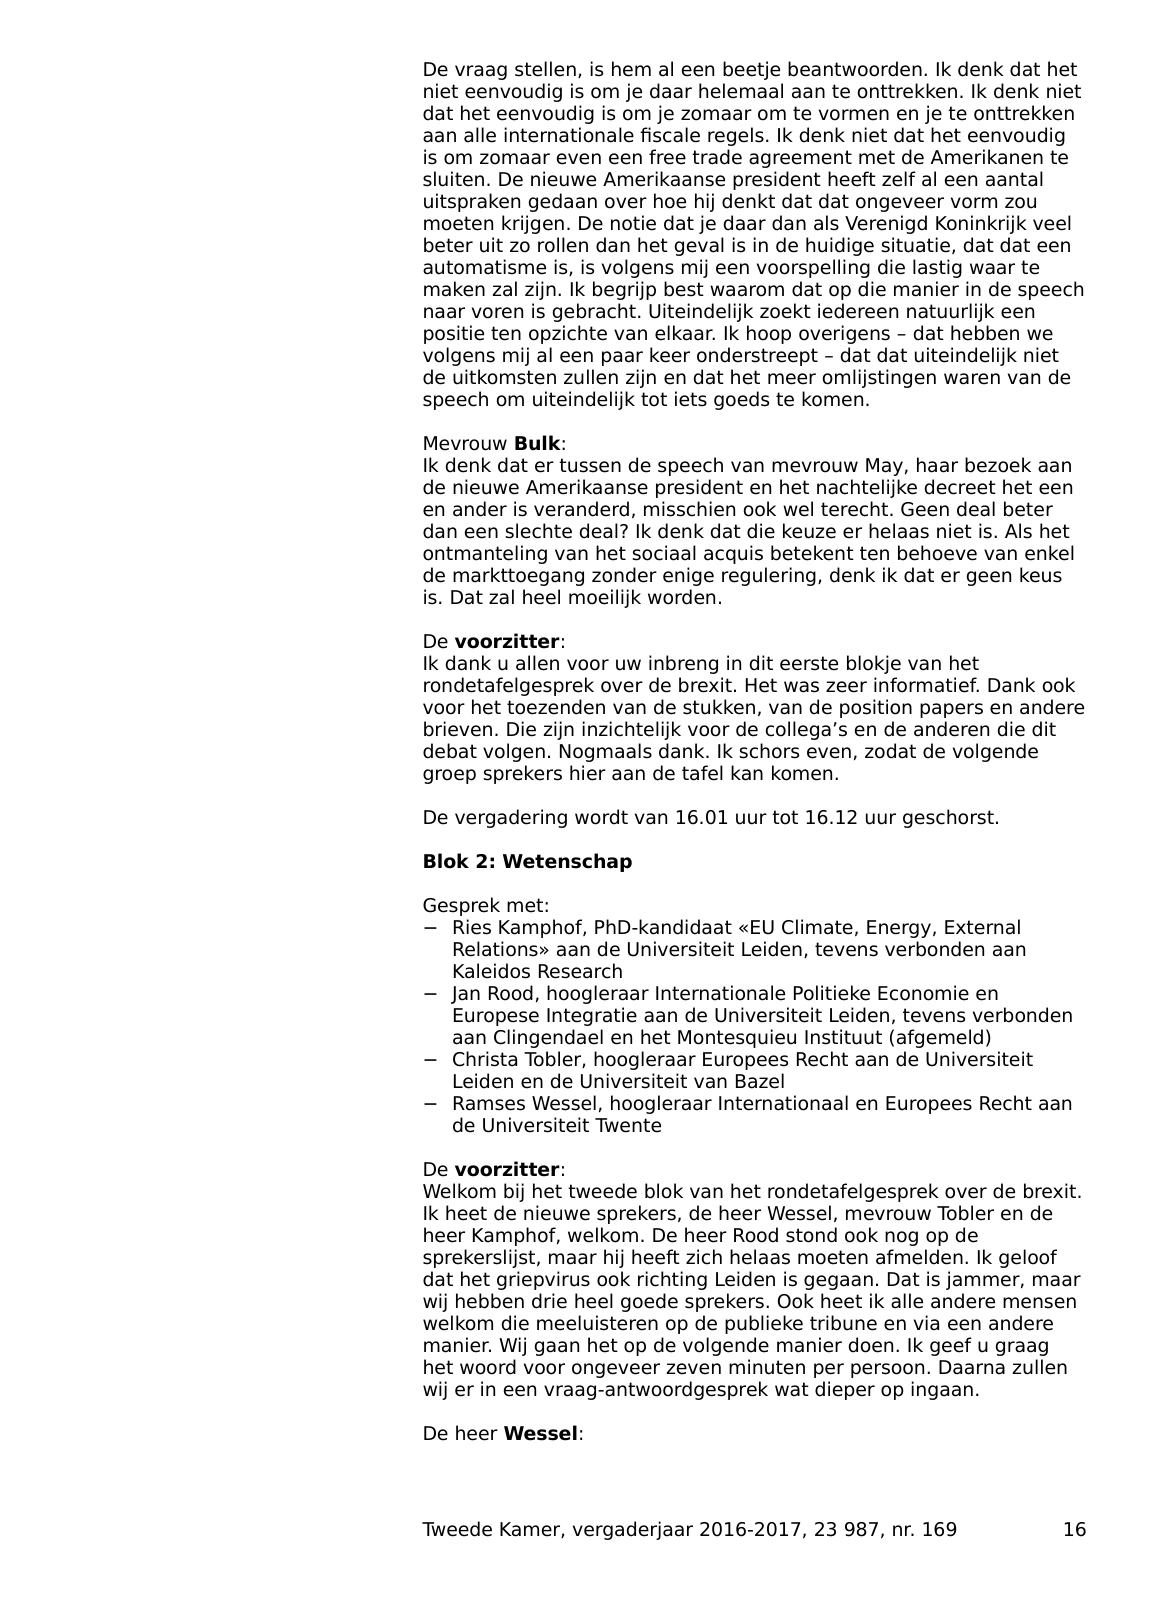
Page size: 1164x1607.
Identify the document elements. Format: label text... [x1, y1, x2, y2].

text De heer Wessel: [422, 1423, 1087, 1445]
text Gesprek met: [422, 895, 1087, 917]
text Welkom bij het tweede blok van het rondetafelgesprek over de brexit. Ik heet de nieuwe sprekers, de heer Wessel, mevrouw Tobler en de heer Kamphof, welkom. De heer Rood stond ook nog op de sprekerslijst, maar hij heeft zich helaas moeten afmelden. Ik geloof dat het griepvirus ook richting Leiden is gegaan. Dat is jammer, maar wij hebben drie heel goede sprekers. Ook heet ik alle andere mensen welkom die meeluisteren op de publieke tribune en via een andere manier. Wij gaan het op de volgende manier doen. Ik geef u graag het woord voor ongeveer zeven minuten per persoon. Daarna zullen wij er in een vraag-antwoordgesprek wat dieper op ingaan. [422, 1181, 1087, 1401]
text Ik dank u allen voor uw inbreng in dit eerste blokje van het rondetafelgesprek over de brexit. Het was zeer informatief. Dank ook voor het toezenden van de stukken, van de position papers en andere brieven. Die zijn inzichtelijk voor de collega’s en de anderen die dit debat volgen. Nogmaals dank. Ik schors even, zodat de volgende groep sprekers hier aan de tafel kan komen. [422, 653, 1087, 785]
text Ik denk dat er tussen de speech van mevrouw May, haar bezoek aan de nieuwe Amerikaanse president en het nachtelijke decreet het een en ander is veranderd, misschien ook wel terecht. Geen deal beter dan een slechte deal? Ik denk dat die keuze er helaas niet is. Als het ontmanteling van het sociaal acquis betekent ten behoeve van enkel de markttoegang zonder enige regulering, denk ik dat er geen keus is. Dat zal heel moeilijk worden. [422, 455, 1087, 609]
subtitle Blok 2: Wetenschap [422, 851, 1087, 873]
text De voorzitter: [422, 1159, 1087, 1181]
text − Christa Tobler, hoogleraar Europees Recht aan de Universiteit Leiden en de Universiteit van Bazel [422, 1049, 1087, 1093]
text De vraag stellen, is hem al een beetje beantwoorden. Ik denk dat het niet eenvoudig is om je daar helemaal aan te onttrekken. Ik denk niet dat het eenvoudig is om je zomaar om te vormen en je te onttrekken aan alle internationale fiscale regels. Ik denk niet dat het eenvoudig is om zomaar even een free trade agreement met de Amerikanen te sluiten. De nieuwe Amerikaanse president heeft zelf al een aantal uitspraken gedaan over hoe hij denkt dat dat ongeveer vorm zou moeten krijgen. De notie dat je daar dan als Verenigd Koninkrijk veel beter uit zo rollen dan het geval is in de huidige situatie, dat dat een automatisme is, is volgens mij een voorspelling die lastig waar te maken zal zijn. Ik begrijp best waarom dat op die manier in de speech naar voren is gebracht. Uiteindelijk zoekt iedereen natuurlijk een positie ten opzichte van elkaar. Ik hoop overigens – dat hebben we volgens mij al een paar keer onderstreept – dat dat uiteindelijk niet de uitkomsten zullen zijn en dat het meer omlijstingen waren van de speech om uiteindelijk tot iets goeds te komen. [422, 59, 1087, 411]
text − Jan Rood, hoogleraar Internationale Politieke Economie en Europese Integratie aan de Universiteit Leiden, tevens verbonden aan Clingendael en het Montesquieu Instituut (afgemeld) [422, 983, 1087, 1049]
text Mevrouw Bulk: [422, 433, 1087, 455]
text De voorzitter: [422, 631, 1087, 653]
text De vergadering wordt van 16.01 uur tot 16.12 uur geschorst. [422, 807, 1087, 829]
text − Ramses Wessel, hoogleraar Internationaal en Europees Recht aan de Universiteit Twente [422, 1093, 1087, 1137]
text − Ries Kamphof, PhD-kandidaat «EU Climate, Energy, External Relations» aan de Universiteit Leiden, tevens verbonden aan Kaleidos Research [422, 917, 1087, 983]
